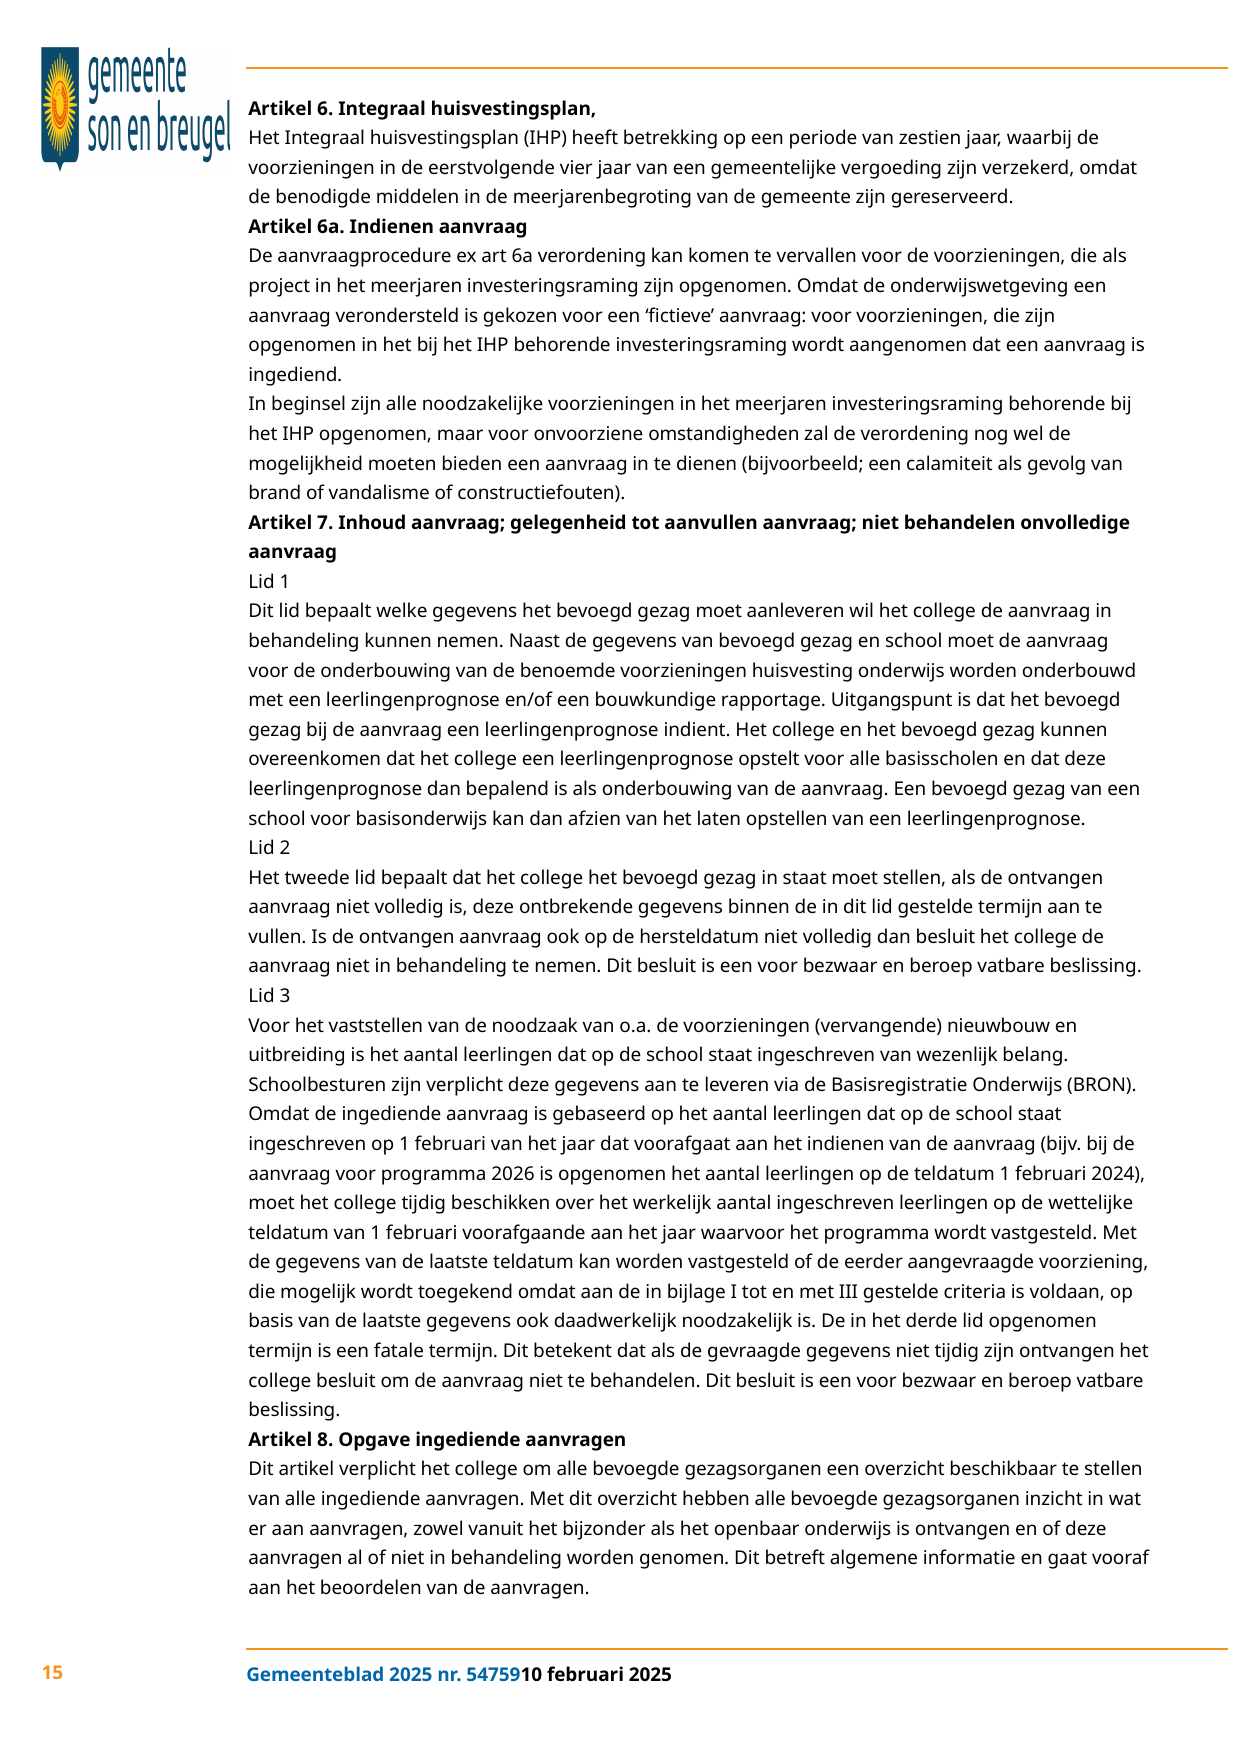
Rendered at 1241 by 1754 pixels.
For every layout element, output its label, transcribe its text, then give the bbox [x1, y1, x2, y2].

text Het Integraal huisvestingsplan (IHP) heeft betrekking op een periode van zestien jaar, waarbij de voorzieningen in de eerstvolgende vier jaar van een gemeentelijke vergoeding zijn verzekerd, omdat de benodigde middelen in de meerjarenbegroting van de gemeente zijn gereserveerd. [248, 124, 1152, 209]
picture [41, 47, 231, 172]
text Artikel 7. Inhoud aanvraag; gelegenheid tot aanvullen aanvraag; niet behandelen onvolledige aanvraag [248, 509, 1152, 564]
text Voor het vaststellen van de noodzaak van o.a. de voorzieningen (vervangende) nieuwbouw en uitbreiding is het aantal leerlingen dat op de school staat ingeschreven van wezenlijk belang. Schoolbesturen zijn verplicht deze gegevens aan te leveren via de Basisregistratie Onderwijs (BRON). Omdat de ingediende aanvraag is gebaseerd op het aantal leerlingen dat op de school staat ingeschreven op 1 februari van het jaar dat voorafgaat aan het indienen van de aanvraag (bijv. bij de aanvraag voor programma 2026 is opgenomen het aantal leerlingen op de teldatum 1 februari 2024), moet het college tijdig beschikken over het werkelijk aantal ingeschreven leerlingen op de wettelijke teldatum van 1 februari voorafgaande aan het jaar waarvoor het programma wordt vastgesteld. Met de gegevens van de laatste teldatum kan worden vastgesteld of de eerder aangevraagde voorziening, die mogelijk wordt toegekend omdat aan de in bijlage I tot en met III gestelde criteria is voldaan, op basis van de laatste gegevens ook daadwerkelijk noodzakelijk is. De in het derde lid opgenomen termijn is een fatale termijn. Dit betekent dat als de gevraagde gegevens niet tijdig zijn ontvangen het college besluit om de aanvraag niet te behandelen. Dit besluit is een voor bezwaar en beroep vatbare beslissing. [248, 1012, 1152, 1422]
text Dit artikel verplicht het college om alle bevoegde gezagsorganen een overzicht beschikbaar te stellen van alle ingediende aanvragen. Met dit overzicht hebben alle bevoegde gezagsorganen inzicht in wat er aan aanvragen, zowel vanuit het bijzonder als het openbaar onderwijs is ontvangen en of deze aanvragen al of niet in behandeling worden genomen. Dit betreft algemene informatie en gaat vooraf aan het beoordelen van de aanvragen. [248, 1456, 1152, 1600]
text Artikel 6a. Indienen aanvraag [248, 213, 1152, 239]
text Artikel 6. Integraal huisvestingsplan, [248, 95, 1152, 121]
text Artikel 8. Opgave ingediende aanvragen [248, 1426, 1152, 1452]
text Lid 3 [248, 982, 1152, 1008]
text Lid 1 [248, 568, 1152, 594]
text Dit lid bepaalt welke gegevens het bevoegd gezag moet aanleveren wil het college de aanvraag in behandeling kunnen nemen. Naast de gegevens van bevoegd gezag en school moet de aanvraag voor de onderbouwing van de benoemde voorzieningen huisvesting onderwijs worden onderbouwd met een leerlingenprognose en/of een bouwkundige rapportage. Uitgangspunt is dat het bevoegd gezag bij de aanvraag een leerlingenprognose indient. Het college en het bevoegd gezag kunnen overeenkomen dat het college een leerlingenprognose opstelt voor alle basisscholen en dat deze leerlingenprognose dan bepalend is als onderbouwing van de aanvraag. Een bevoegd gezag van een school voor basisonderwijs kan dan afzien van het laten opstellen van een leerlingenprognose. [248, 598, 1152, 831]
text In beginsel zijn alle noodzakelijke voorzieningen in het meerjaren investeringsraming behorende bij het IHP opgenomen, maar voor onvoorziene omstandigheden zal de verordening nog wel de mogelijkheid moeten bieden een aanvraag in te dienen (bijvoorbeeld; een calamiteit als gevolg van brand of vandalisme of constructiefouten). [248, 391, 1152, 505]
text Lid 2 [248, 834, 1152, 860]
text Het tweede lid bepaalt dat het college het bevoegd gezag in staat moet stellen, als de ontvangen aanvraag niet volledig is, deze ontbrekende gegevens binnen de in dit lid gestelde termijn aan te vullen. Is de ontvangen aanvraag ook op de hersteldatum niet volledig dan besluit het college de aanvraag niet in behandeling te nemen. Dit besluit is een voor bezwaar en beroep vatbare beslissing. [248, 864, 1152, 978]
text De aanvraagprocedure ex art 6a verordening kan komen te vervallen voor de voorzieningen, die als project in het meerjaren investeringsraming zijn opgenomen. Omdat de onderwijswetgeving een aanvraag verondersteld is gekozen voor een ‘fictieve’ aanvraag: voor voorzieningen, die zijn opgenomen in het bij het IHP behorende investeringsraming wordt aangenomen dat een aanvraag is ingediend. [248, 243, 1152, 387]
